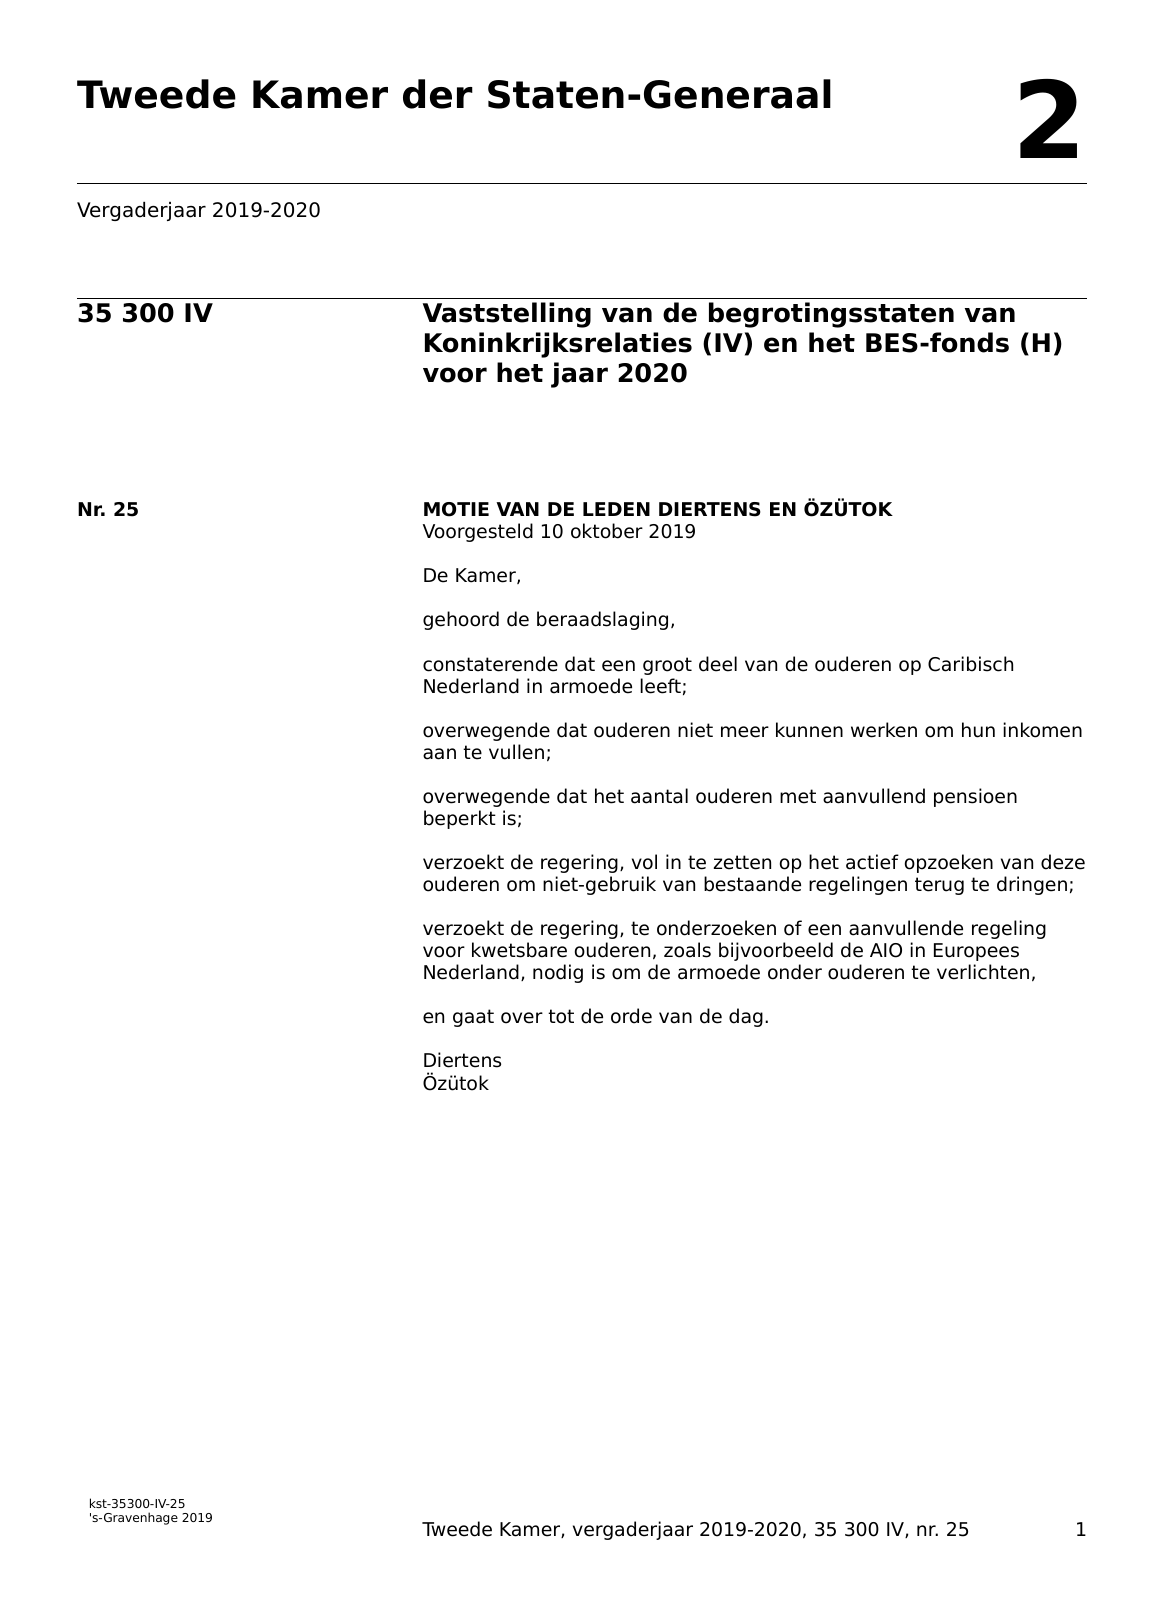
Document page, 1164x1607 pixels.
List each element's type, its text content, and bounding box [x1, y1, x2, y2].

subtitle 35 300 IV Vaststelling van de begrotingsstaten van Koninkrijksrelaties (IV) en het BES-fonds (H) voor het jaar 2020 [77, 299, 1087, 388]
text Diertens [422, 1050, 1087, 1072]
text verzoekt de regering, vol in te zetten op het actief opzoeken van deze ouderen om niet-gebruik van bestaande regelingen terug te dringen; [422, 852, 1087, 896]
table_header 2 [886, 59, 1087, 183]
text overwegende dat het aantal ouderen met aanvullend pensioen beperkt is; [422, 786, 1087, 830]
text en gaat over tot de orde van de dag. [422, 1006, 1087, 1028]
text Özütok [422, 1072, 1087, 1094]
text constaterende dat een groot deel van de ouderen op Caribisch Nederland in armoede leeft; [422, 653, 1087, 697]
subtitle Nr. 25 MOTIE VAN DE LEDEN DIERTENS EN ÖZÜTOK [77, 499, 1087, 521]
text gehoord de beraadslaging, [422, 609, 1087, 631]
text kst-35300-IV-25 [88, 1497, 323, 1511]
table_header Tweede Kamer der Staten-Generaal [77, 59, 886, 183]
text verzoekt de regering, te onderzoeken of een aanvullende regeling voor kwetsbare ouderen, zoals bijvoorbeeld de AIO in Europees Nederland, nodig is om de armoede onder ouderen te verlichten, [422, 918, 1087, 984]
text 's-Gravenhage 2019 [88, 1511, 323, 1525]
text De Kamer, [422, 565, 1087, 587]
table_cell Vergaderjaar 2019-2020 [77, 184, 1087, 298]
text overwegende dat ouderen niet meer kunnen werken om hun inkomen aan te vullen; [422, 720, 1087, 764]
text Voorgesteld 10 oktober 2019 [422, 521, 1087, 543]
